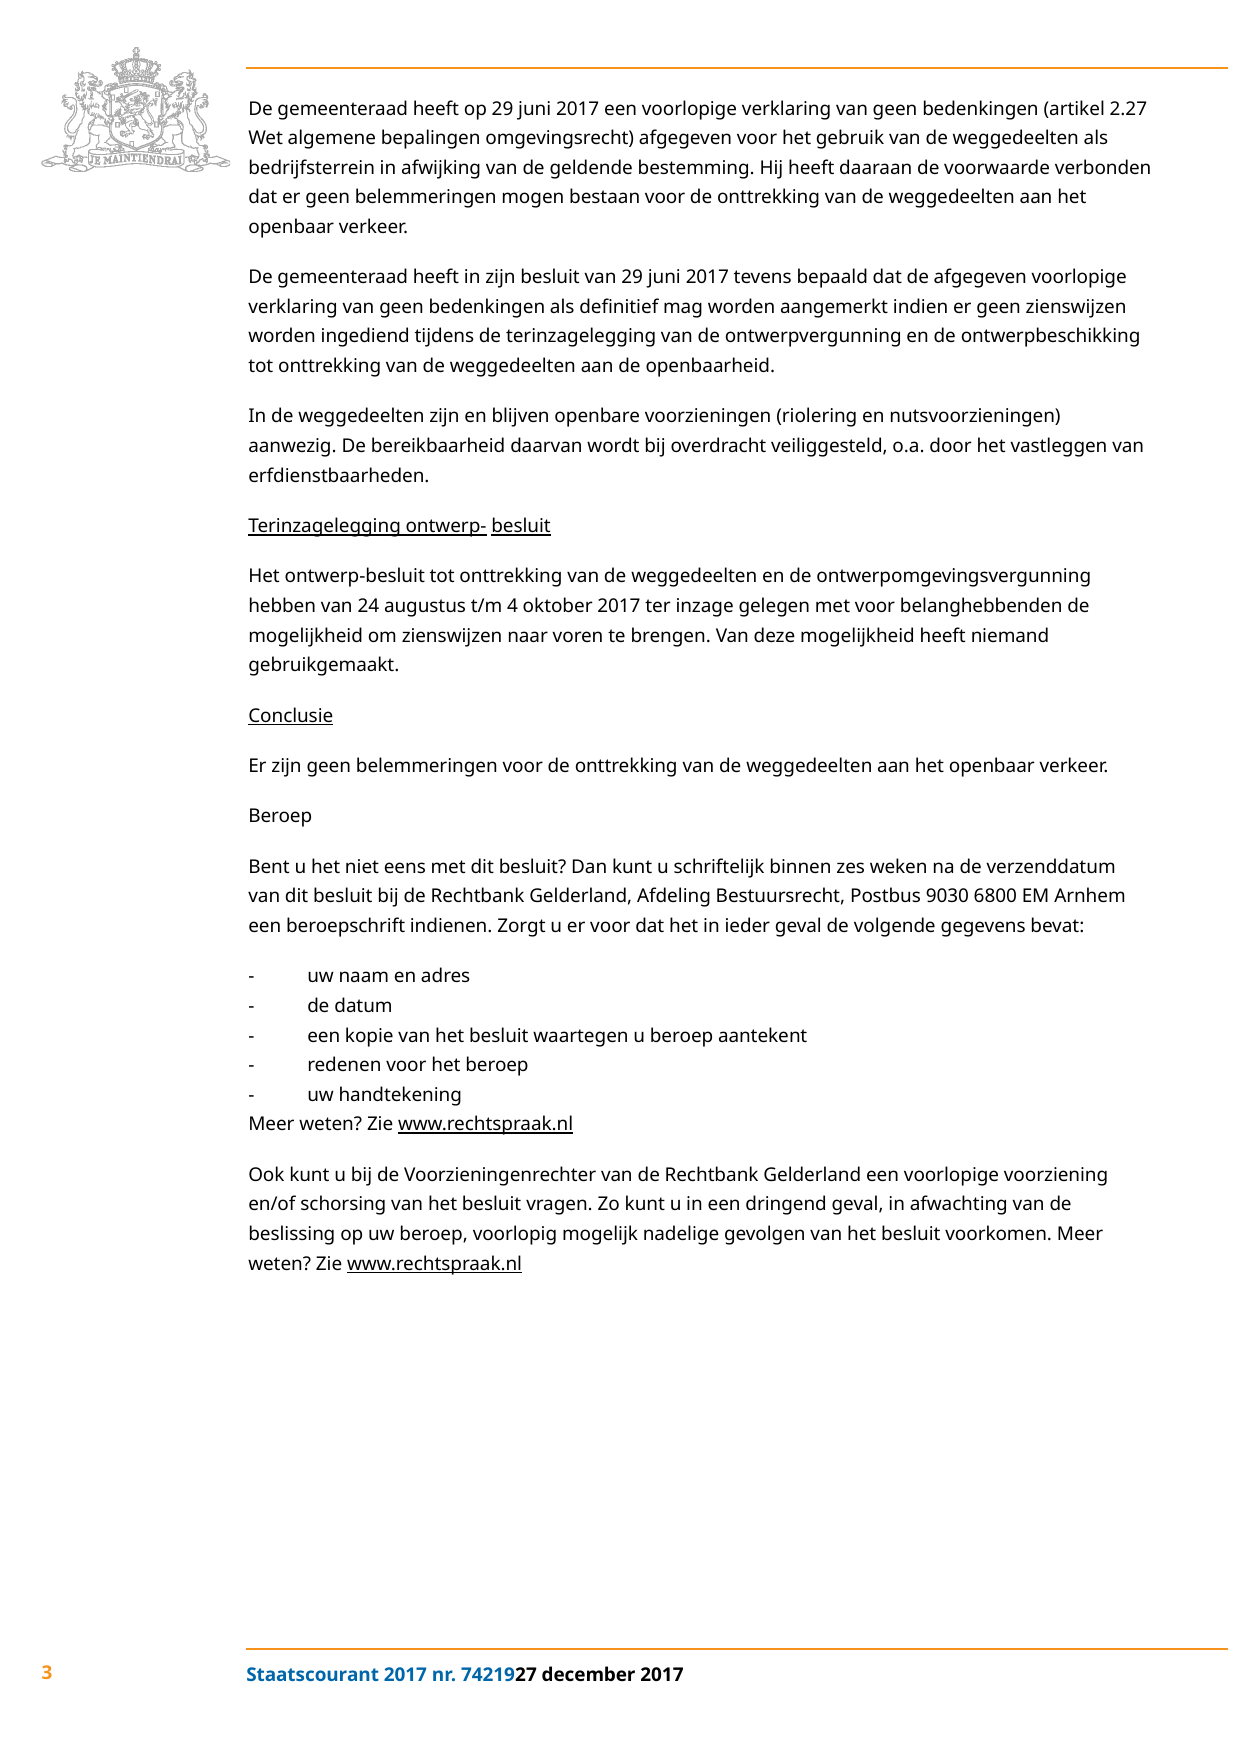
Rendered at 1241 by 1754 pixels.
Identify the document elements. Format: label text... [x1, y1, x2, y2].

text In de weggedeelten zijn en blijven openbare voorzieningen (riolering en nutsvoorzieningen) aanwezig. De bereikbaarheid daarvan wordt bij overdracht veiliggesteld, o.a. door het vastleggen van erfdienstbaarheden. [248, 403, 1152, 488]
text Beroep [248, 803, 1152, 828]
text Er zijn geen belemmeringen voor de onttrekking van de weggedeelten aan het openbaar verkeer. [248, 752, 1152, 778]
list redenen voor het beroep [248, 1051, 1152, 1077]
text Conclusie [248, 702, 1152, 728]
list de datum [248, 992, 1152, 1018]
text Ook kunt u bij de Voorzieningenrechter van de Rechtbank Gelderland een voorlopige voorziening en/of schorsing van het besluit vragen. Zo kunt u in een dringend geval, in afwachting van de beslissing op uw beroep, voorlopig mogelijk nadelige gevolgen van het besluit voorkomen. Meer weten? Zie www.rechtspraak.nl [248, 1161, 1152, 1276]
list een kopie van het besluit waartegen u beroep aantekent [248, 1022, 1152, 1048]
text Bent u het niet eens met dit besluit? Dan kunt u schriftelijk binnen zes weken na de verzenddatum van dit besluit bij de Rechtbank Gelderland, Afdeling Bestuursrecht, Postbus 9030 6800 EM Arnhem een beroepschrift indienen. Zorgt u er voor dat het in ieder geval de volgende gegevens bevat: [248, 853, 1152, 938]
text De gemeenteraad heeft in zijn besluit van 29 juni 2017 tevens bepaald dat de afgegeven voorlopige verklaring van geen bedenkingen als definitief mag worden aangemerkt indien er geen zienswijzen worden ingediend tijdens de terinzagelegging van de ontwerpvergunning en de ontwerpbeschikking tot onttrekking van de weggedeelten aan de openbaarheid. [248, 263, 1152, 378]
text Het ontwerp-besluit tot onttrekking van de weggedeelten en de ontwerpomgevingsvergunning hebben van 24 augustus t/m 4 oktober 2017 ter inzage gelegen met voor belanghebbenden de mogelijkheid om zienswijzen naar voren te brengen. Van deze mogelijkheid heeft niemand gebruikgemaakt. [248, 563, 1152, 677]
text Meer weten? Zie www.rechtspraak.nl [248, 1111, 1152, 1136]
list uw naam en adres [248, 963, 1152, 988]
picture [41, 47, 231, 172]
text Terinzagelegging ontwerp- besluit [248, 512, 1152, 538]
text De gemeenteraad heeft op 29 juni 2017 een voorlopige verklaring van geen bedenkingen (artikel 2.27 Wet algemene bepalingen omgevingsrecht) afgegeven voor het gebruik van de weggedeelten als bedrijfsterrein in afwijking van de geldende bestemming. Hij heeft daaraan de voorwaarde verbonden dat er geen belemmeringen mogen bestaan voor de onttrekking van de weggedeelten aan het openbaar verkeer. [248, 95, 1152, 239]
list uw handtekening [248, 1081, 1152, 1107]
